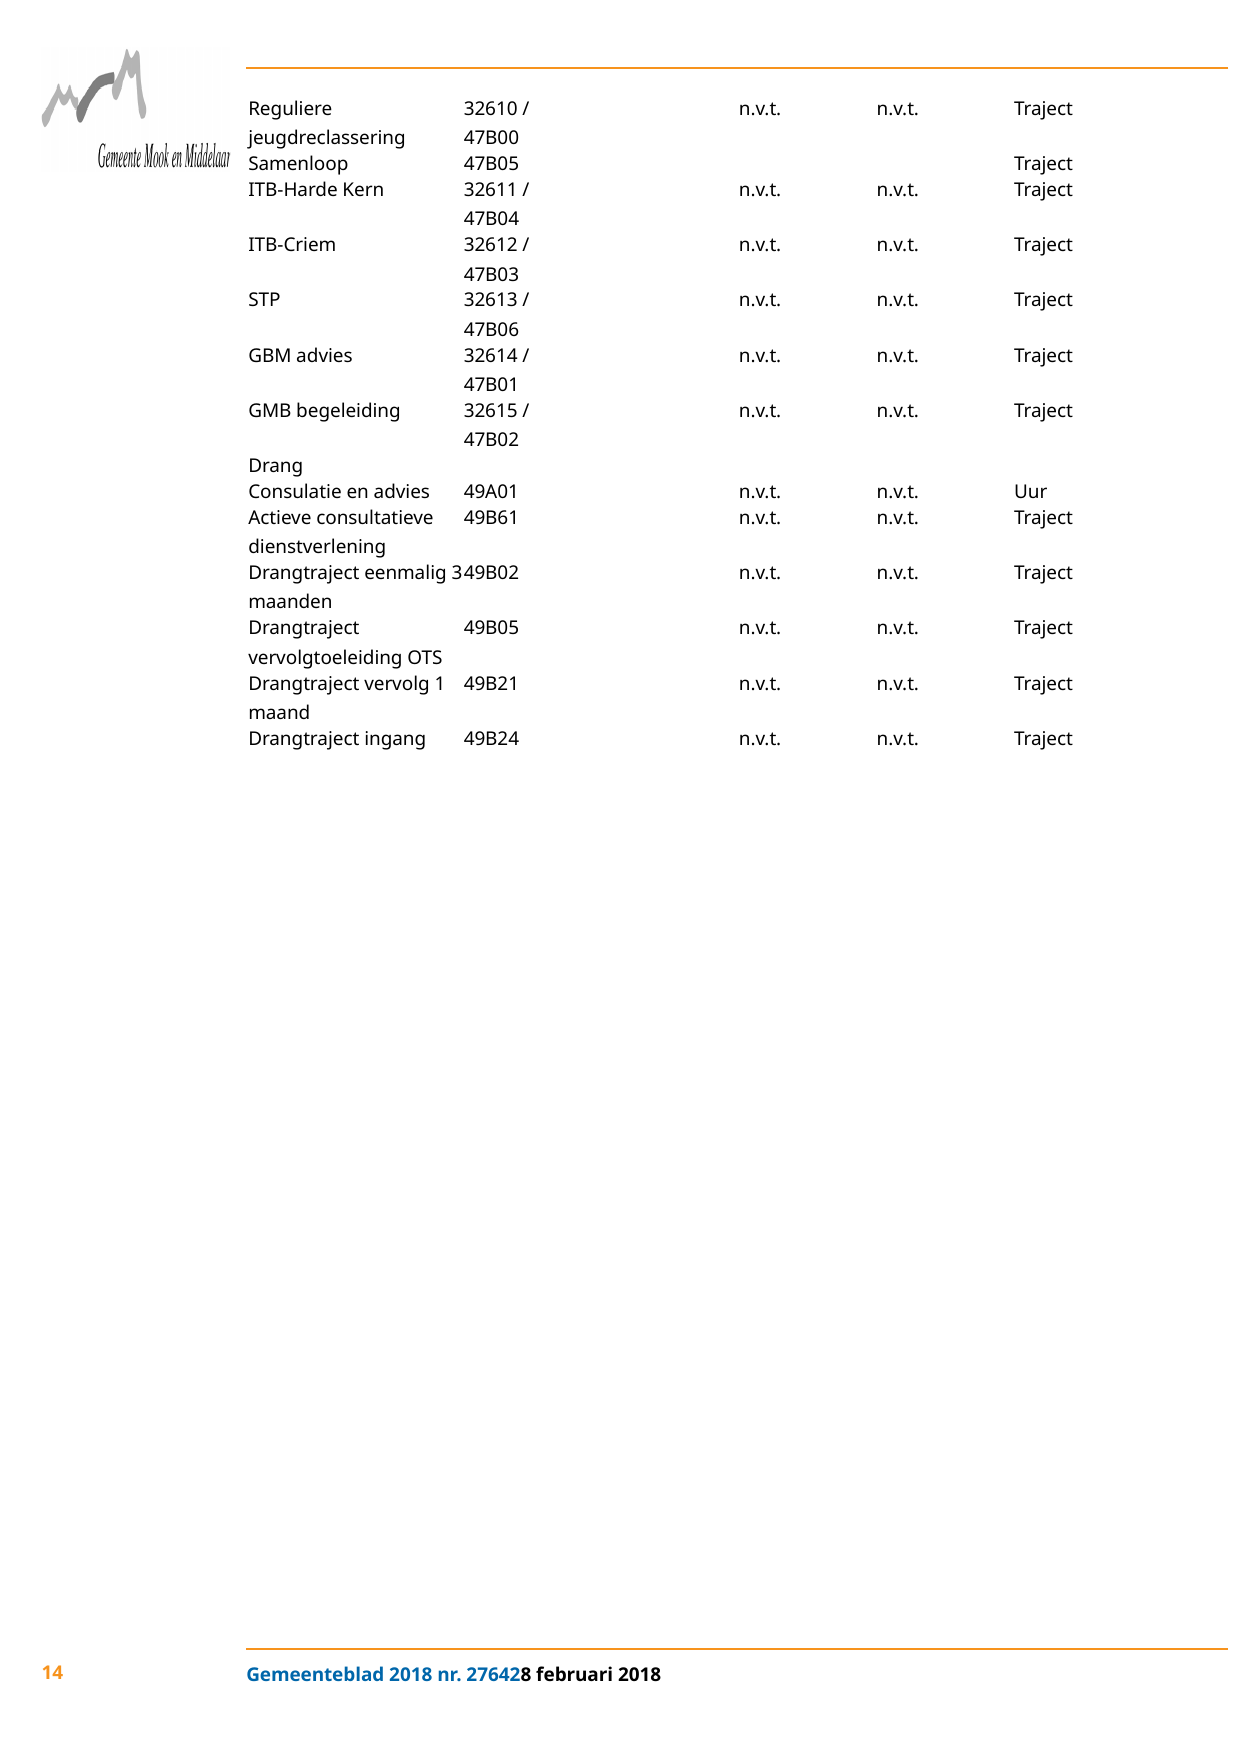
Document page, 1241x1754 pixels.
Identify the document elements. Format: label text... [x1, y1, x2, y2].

table_cell Drangtraject ingang [248, 725, 463, 751]
table_cell Traject [1014, 342, 1152, 397]
table_cell n.v.t. [876, 231, 1014, 286]
table_cell [601, 95, 739, 150]
table_cell 32614 / 47B01 [464, 342, 601, 397]
table_cell 32610 / 47B00 [464, 95, 601, 150]
table_cell GMB begeleiding [248, 397, 463, 452]
table_cell 49B05 [464, 615, 601, 670]
table_cell Drangtraject vervolg 1 maand [248, 670, 463, 725]
table_cell 49B61 [464, 504, 601, 559]
table_cell Traject [1014, 615, 1152, 670]
table_cell 32613 / 47B06 [464, 286, 601, 342]
table_cell n.v.t. [739, 478, 876, 504]
table_cell Traject [1014, 286, 1152, 342]
table_cell [601, 478, 739, 504]
table_cell Traject [1014, 670, 1152, 725]
table_cell Traject [1014, 397, 1152, 452]
table_cell n.v.t. [876, 615, 1014, 670]
table_cell 32612 / 47B03 [464, 231, 601, 286]
table_cell 49B02 [464, 559, 601, 614]
table_cell 49A01 [464, 478, 601, 504]
table_cell [601, 397, 739, 452]
table_cell n.v.t. [876, 176, 1014, 231]
table_cell Traject [1014, 725, 1152, 751]
table_cell n.v.t. [876, 286, 1014, 342]
table_cell GBM advies [248, 342, 463, 397]
table_cell Traject [1014, 231, 1152, 286]
table_cell n.v.t. [876, 342, 1014, 397]
table_cell n.v.t. [739, 342, 876, 397]
table_cell n.v.t. [739, 397, 876, 452]
table_cell Drangtraject eenmalig 3 maanden [248, 559, 463, 614]
table_cell Traject [1014, 504, 1152, 559]
table_cell n.v.t. [876, 670, 1014, 725]
table_cell n.v.t. [739, 504, 876, 559]
table_cell Traject [1014, 95, 1152, 150]
table_cell [601, 725, 739, 751]
table_cell 49B24 [464, 725, 601, 751]
table_cell n.v.t. [739, 725, 876, 751]
table_cell n.v.t. [876, 397, 1014, 452]
table_cell 32611 / 47B04 [464, 176, 601, 231]
table_cell [601, 231, 739, 286]
table_cell n.v.t. [739, 231, 876, 286]
table_cell [601, 286, 739, 342]
table_cell n.v.t. [739, 95, 876, 150]
table_cell [601, 176, 739, 231]
table_cell n.v.t. [739, 670, 876, 725]
table_cell 47B05 [464, 150, 601, 176]
table_cell [601, 342, 739, 397]
table_cell Traject [1014, 559, 1152, 614]
table_cell Actieve consultatieve dienstverlening [248, 504, 463, 559]
table_cell Samenloop [248, 150, 463, 176]
table_cell ITB-Harde Kern [248, 176, 463, 231]
table_cell n.v.t. [876, 478, 1014, 504]
table_cell Reguliere jeugdreclassering [248, 95, 463, 150]
table_cell n.v.t. [876, 559, 1014, 614]
table_cell [739, 150, 876, 176]
table_cell [876, 150, 1014, 176]
table_cell n.v.t. [739, 176, 876, 231]
picture [41, 47, 231, 172]
table_cell 32615 / 47B02 [464, 397, 601, 452]
table_cell [601, 670, 739, 725]
table_cell Drangtraject vervolgtoeleiding OTS [248, 615, 463, 670]
table_cell Drang [248, 453, 1152, 478]
table_cell Uur [1014, 478, 1152, 504]
table_cell [601, 615, 739, 670]
table_cell Traject [1014, 176, 1152, 231]
table_cell n.v.t. [876, 95, 1014, 150]
table_cell Traject [1014, 150, 1152, 176]
table_cell STP [248, 286, 463, 342]
table_cell Consulatie en advies [248, 478, 463, 504]
table_cell n.v.t. [876, 504, 1014, 559]
table_cell [601, 504, 739, 559]
table_cell n.v.t. [739, 559, 876, 614]
table_cell n.v.t. [876, 725, 1014, 751]
table_cell ITB-Criem [248, 231, 463, 286]
table_cell 49B21 [464, 670, 601, 725]
table_cell n.v.t. [739, 615, 876, 670]
table_cell [601, 559, 739, 614]
table_cell n.v.t. [739, 286, 876, 342]
table_cell [601, 150, 739, 176]
